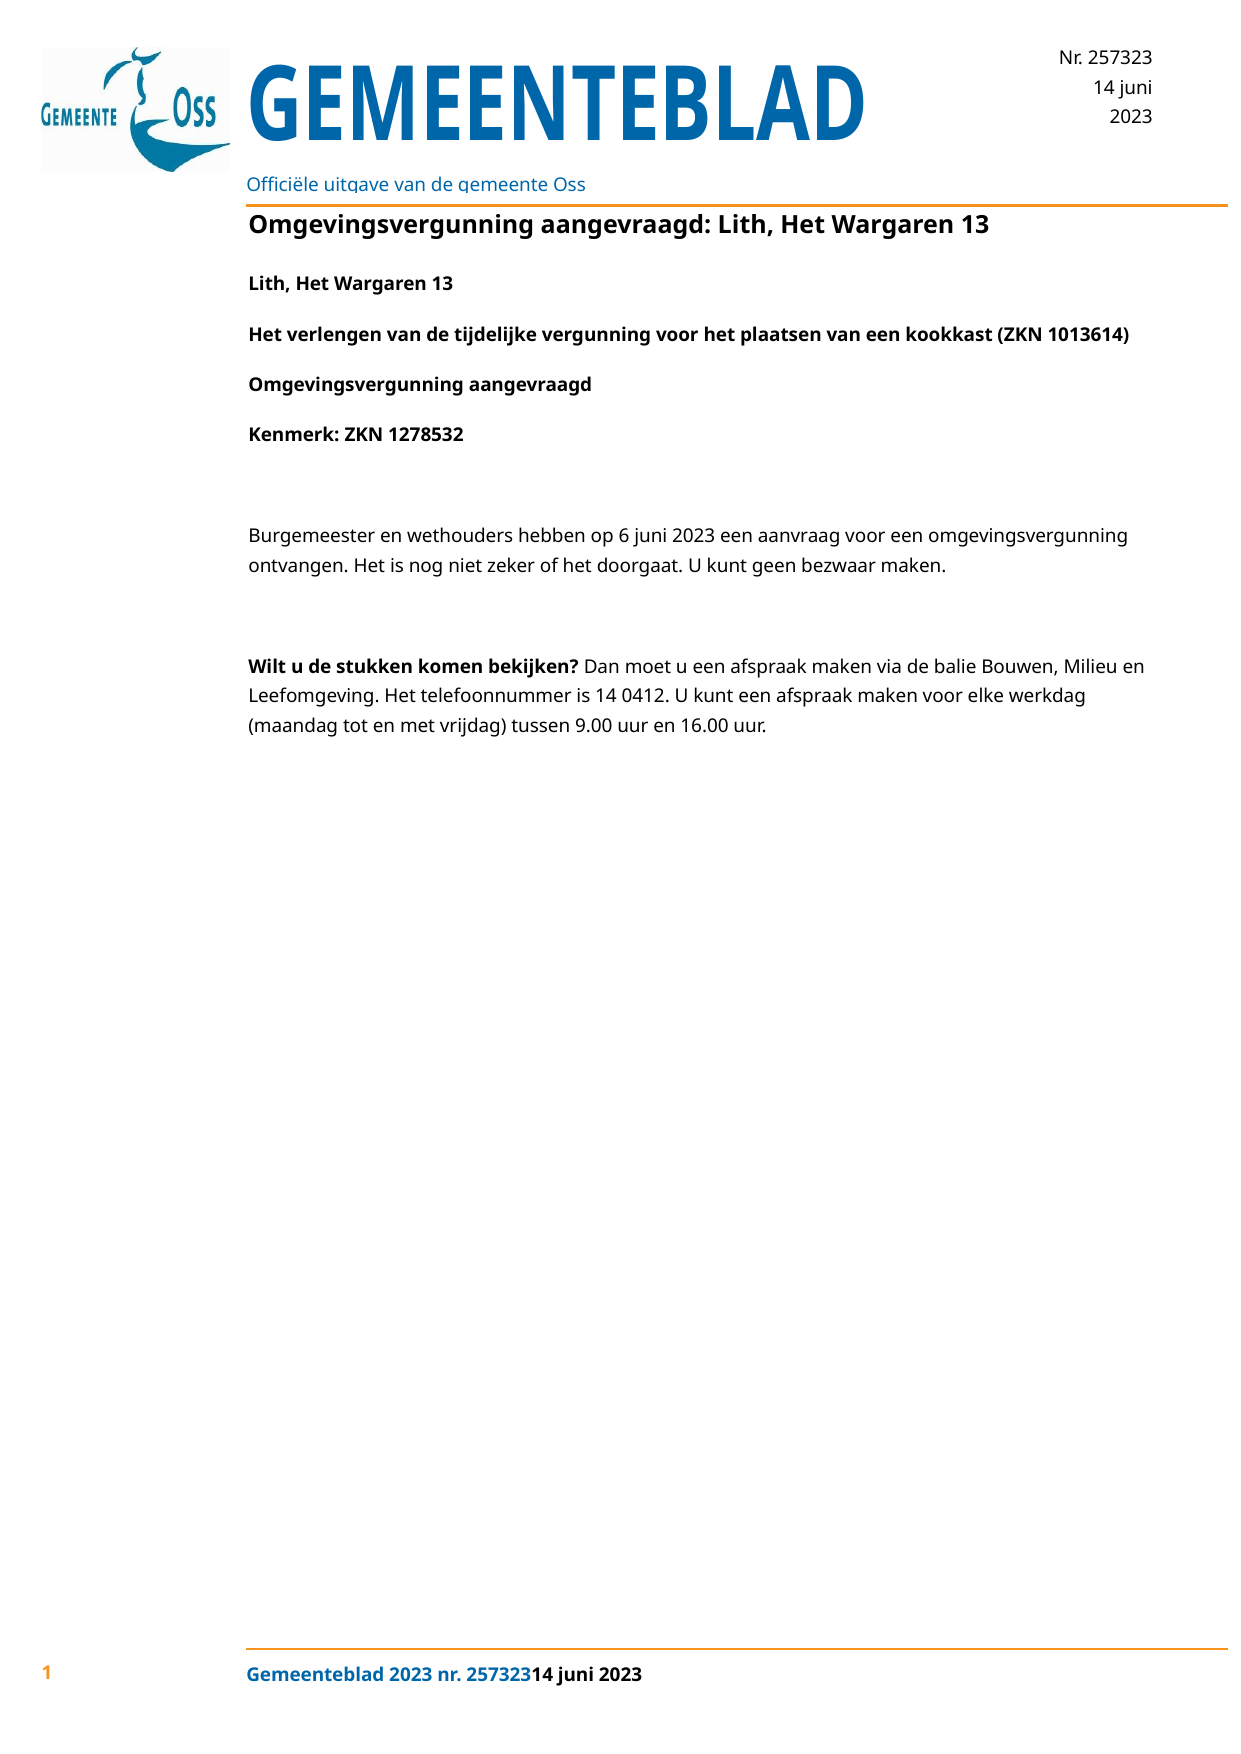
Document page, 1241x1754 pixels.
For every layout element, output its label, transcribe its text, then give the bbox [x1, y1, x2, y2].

text Lith, Het Wargaren 13 [248, 270, 1152, 296]
picture [41, 47, 231, 172]
text Omgevingsvergunning aangevraagd: Lith, Het Wargaren 13 [248, 207, 1152, 241]
text Omgevingsvergunning aangevraagd [248, 371, 1152, 397]
text Het verlengen van de tijdelijke vergunning voor het plaatsen van een kookkast (ZKN 1013614) [248, 321, 1152, 346]
text Kenmerk: ZKN 1278532 [248, 422, 1152, 447]
text Burgemeester en wethouders hebben op 6 juni 2023 een aanvraag voor een omgevingsvergunning ontvangen. Het is nog niet zeker of het doorgaat. U kunt geen bezwaar maken. [248, 522, 1152, 578]
text Wilt u de stukken komen bekijken? Dan moet u een afspraak maken via de balie Bouwen, Milieu en Leefomgeving. Het telefoonnummer is 14 0412. U kunt een afspraak maken voor elke werkdag (maandag tot en met vrijdag) tussen 9.00 uur en 16.00 uur. [248, 653, 1152, 738]
